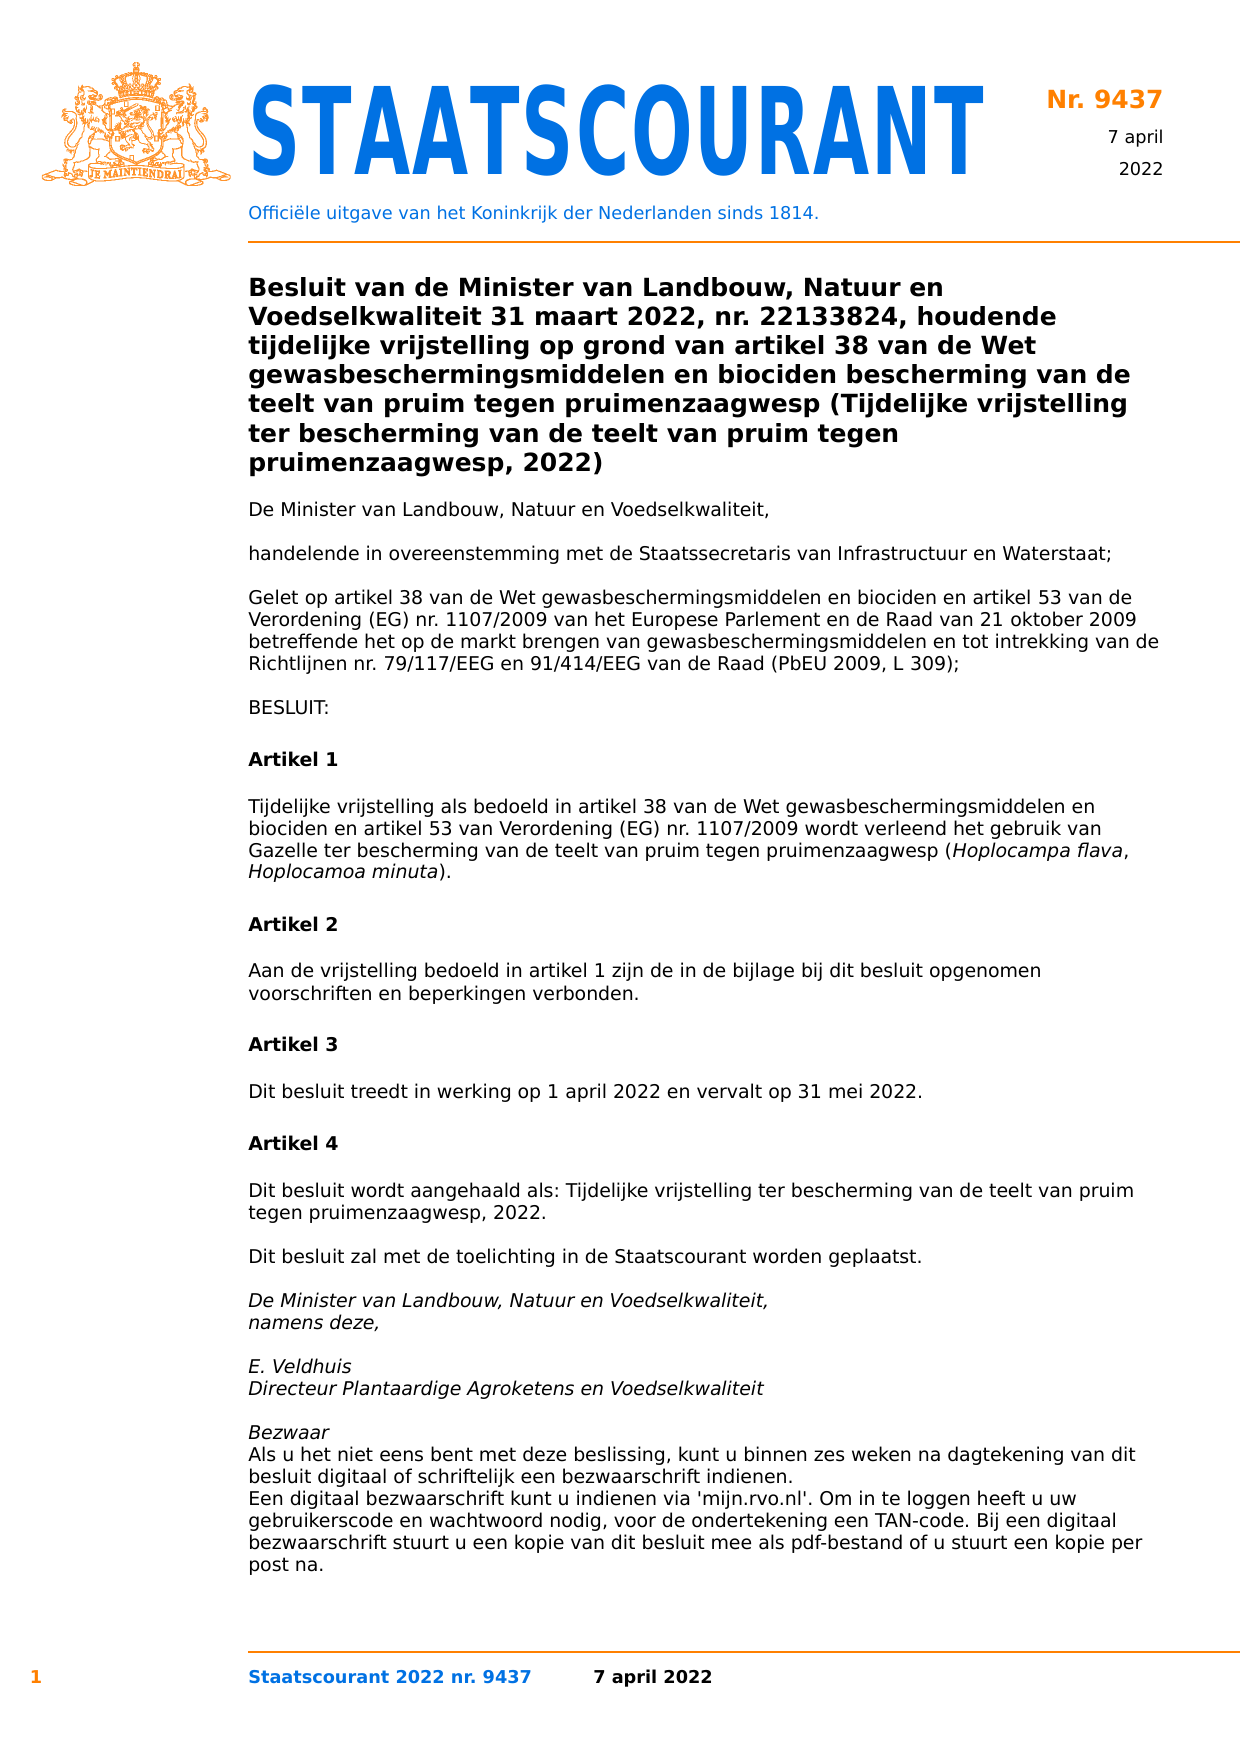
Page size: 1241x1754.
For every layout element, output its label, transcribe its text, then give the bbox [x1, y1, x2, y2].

table_cell 2022 [998, 153, 1240, 203]
text handelende in overeenstemming met de Staatssecretaris van Infrastructuur en Waterstaat; [248, 543, 1163, 565]
subtitle Artikel 3 [248, 1034, 1163, 1056]
subtitle Artikel 2 [248, 913, 1163, 935]
text Dit besluit wordt aangehaald als: Tijdelijke vrijstelling ter bescherming van de teelt van pruim tegen pruimenzaagwesp, 2022. [248, 1180, 1163, 1224]
text Bezwaar [248, 1422, 1163, 1444]
subtitle Artikel 4 [248, 1133, 1163, 1155]
table_header [25, 62, 248, 241]
subtitle Besluit van de Minister van Landbouw, Natuur en Voedselkwaliteit 31 maart 2022, nr. 22133824, houdende tijdelijke vrijstelling op grond van artikel 38 van de Wet gewasbeschermingsmiddelen en biociden bescherming van de teelt van pruim tegen pruimenzaagwesp (Tijdelijke vrijstelling ter bescherming van de teelt van pruim tegen pruimenzaagwesp, 2022) [248, 273, 1163, 477]
table_header STAATSCOURANT [248, 62, 998, 203]
text Dit besluit treedt in werking op 1 april 2022 en vervalt op 31 mei 2022. [248, 1081, 1163, 1103]
table_cell 7 april [998, 121, 1240, 153]
text De Minister van Landbouw, Natuur en Voedselkwaliteit, namens deze, E. Veldhuis Directeur Plantaardige Agroketens en Voedselkwaliteit [248, 1290, 1163, 1400]
text Gelet op artikel 38 van de Wet gewasbeschermingsmiddelen en biociden en artikel 53 van de Verordening (EG) nr. 1107/2009 van het Europese Parlement en de Raad van 21 oktober 2009 betreffende het op de markt brengen van gewasbeschermingsmiddelen en tot intrekking van de Richtlijnen nr. 79/117/EEG en 91/414/EEG van de Raad (PbEU 2009, L 309); [248, 587, 1163, 675]
table_cell Officiële uitgave van het Koninkrijk der Nederlanden sinds 1814. [248, 203, 1240, 241]
text Tijdelijke vrijstelling als bedoeld in artikel 38 van de Wet gewasbeschermingsmiddelen en biociden en artikel 53 van Verordening (EG) nr. 1107/2009 wordt verleend het gebruik van Gazelle ter bescherming van de teelt van pruim tegen pruimenzaagwesp (Hoplocampa flava, Hoplocamoa minuta). [248, 796, 1163, 883]
text Als u het niet eens bent met deze beslissing, kunt u binnen zes weken na dagtekening van dit besluit digitaal of schriftelijk een bezwaarschrift indienen. [248, 1444, 1163, 1488]
text Dit besluit zal met de toelichting in de Staatscourant worden geplaatst. [248, 1246, 1163, 1268]
table_header Nr. 9437 [998, 62, 1240, 121]
picture [41, 62, 231, 186]
text Aan de vrijstelling bedoeld in artikel 1 zijn de in de bijlage bij dit besluit opgenomen voorschriften en beperkingen verbonden. [248, 960, 1163, 1004]
text BESLUIT: [248, 697, 1163, 718]
text Een digitaal bezwaarschrift kunt u indienen via 'mijn.rvo.nl'. Om in te loggen heeft u uw gebruikerscode en wachtwoord nodig, voor de ondertekening een TAN-code. Bij een digitaal bezwaarschrift stuurt u een kopie van dit besluit mee als pdf-bestand of u stuurt een kopie per post na. [248, 1488, 1163, 1576]
text De Minister van Landbouw, Natuur en Voedselkwaliteit, [248, 499, 1163, 521]
subtitle Artikel 1 [248, 748, 1163, 771]
